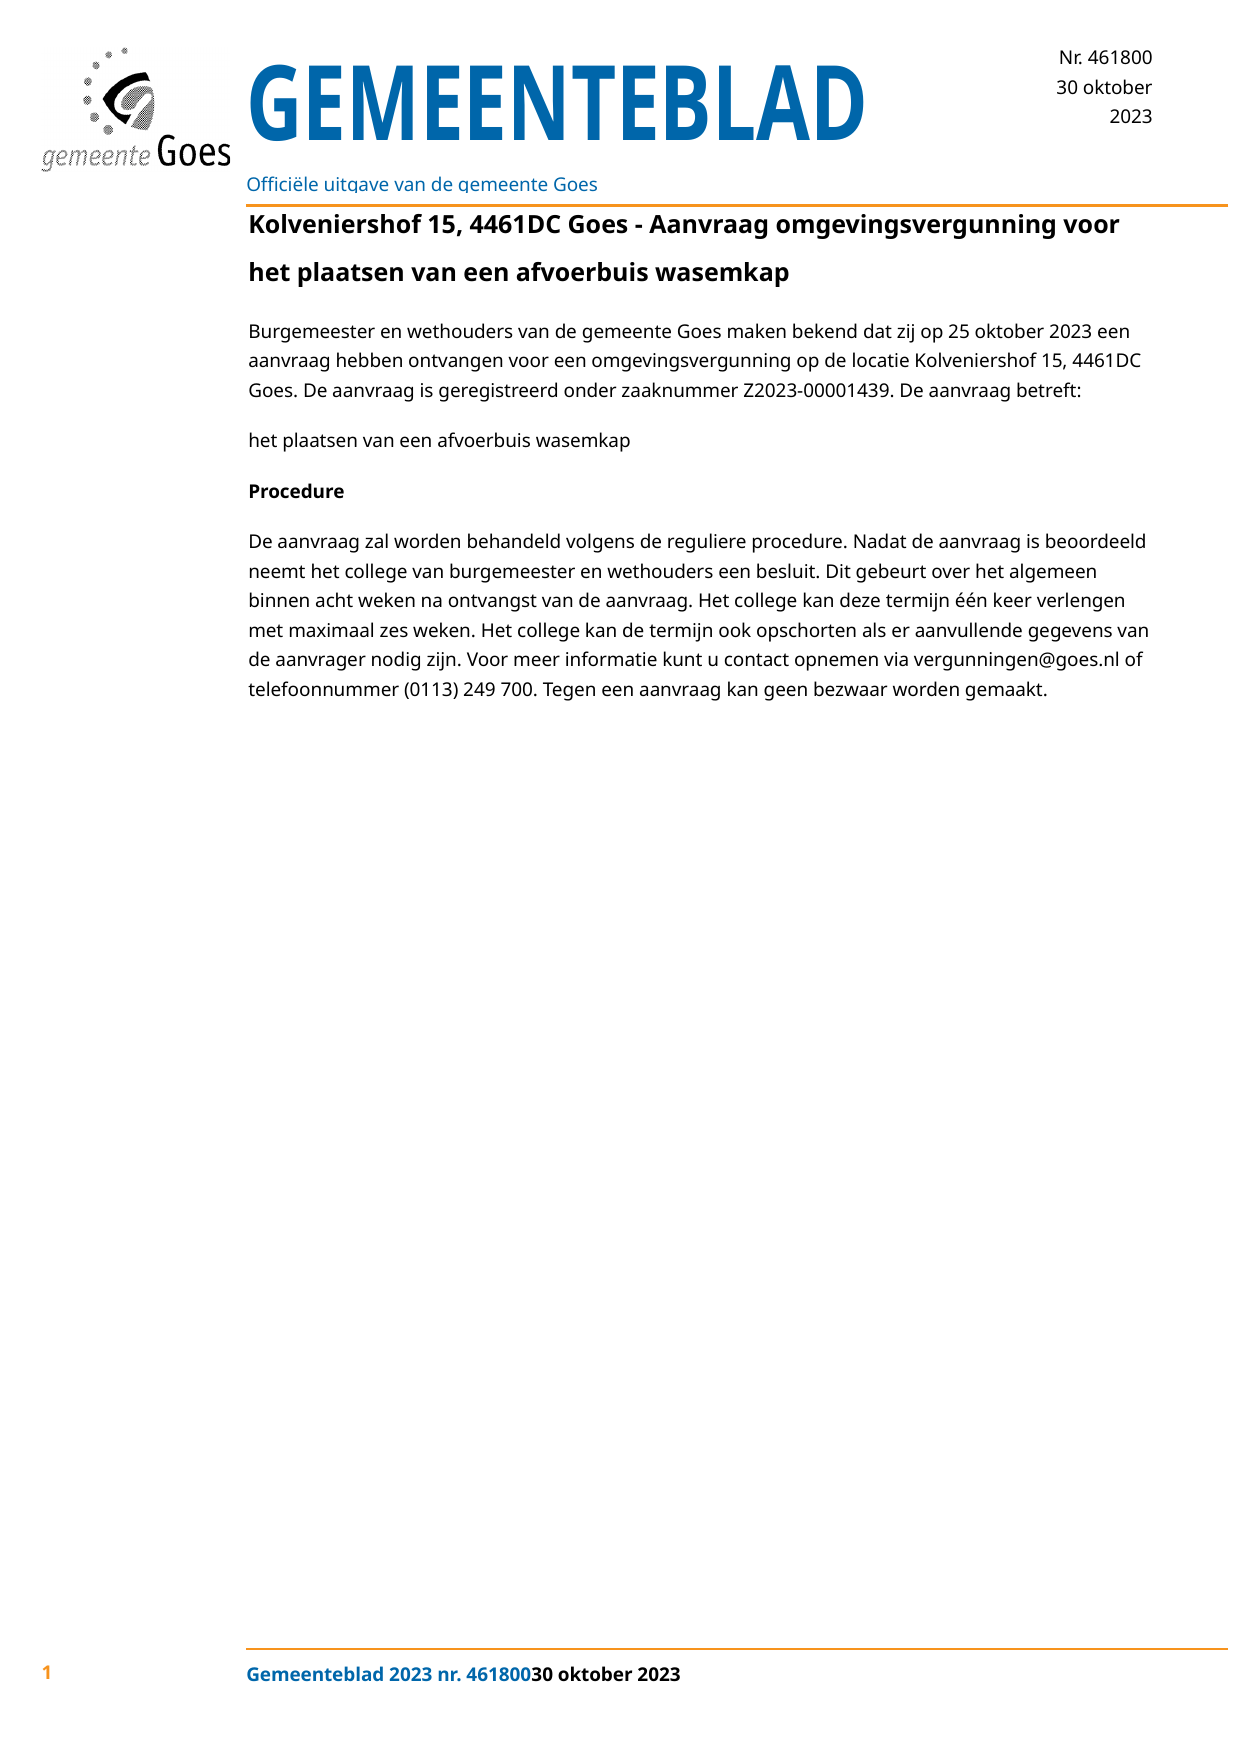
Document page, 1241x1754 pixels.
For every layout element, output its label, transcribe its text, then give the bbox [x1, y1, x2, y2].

text Kolveniershof 15, 4461DC Goes - Aanvraag omgevingsvergunning voor het plaatsen van een afvoerbuis wasemkap [248, 207, 1152, 288]
picture [41, 47, 231, 172]
text het plaatsen van een afvoerbuis wasemkap [248, 427, 1152, 453]
text Burgemeester en wethouders van de gemeente Goes maken bekend dat zij op 25 oktober 2023 een aanvraag hebben ontvangen voor een omgevingsvergunning op de locatie Kolveniershof 15, 4461DC Goes. De aanvraag is geregistreerd onder zaaknummer Z2023-00001439. De aanvraag betreft: [248, 318, 1152, 403]
text De aanvraag zal worden behandeld volgens de reguliere procedure. Nadat de aanvraag is beoordeeld neemt het college van burgemeester en wethouders een besluit. Dit gebeurt over het algemeen binnen acht weken na ontvangst van de aanvraag. Het college kan deze termijn één keer verlengen met maximaal zes weken. Het college kan de termijn ook opschorten als er aanvullende gegevens van de aanvrager nodig zijn. Voor meer informatie kunt u contact opnemen via vergunningen@goes.nl of telefoonnummer (0113) 249 700. Tegen een aanvraag kan geen bezwaar worden gemaakt. [248, 528, 1152, 702]
text Procedure [248, 478, 1152, 504]
